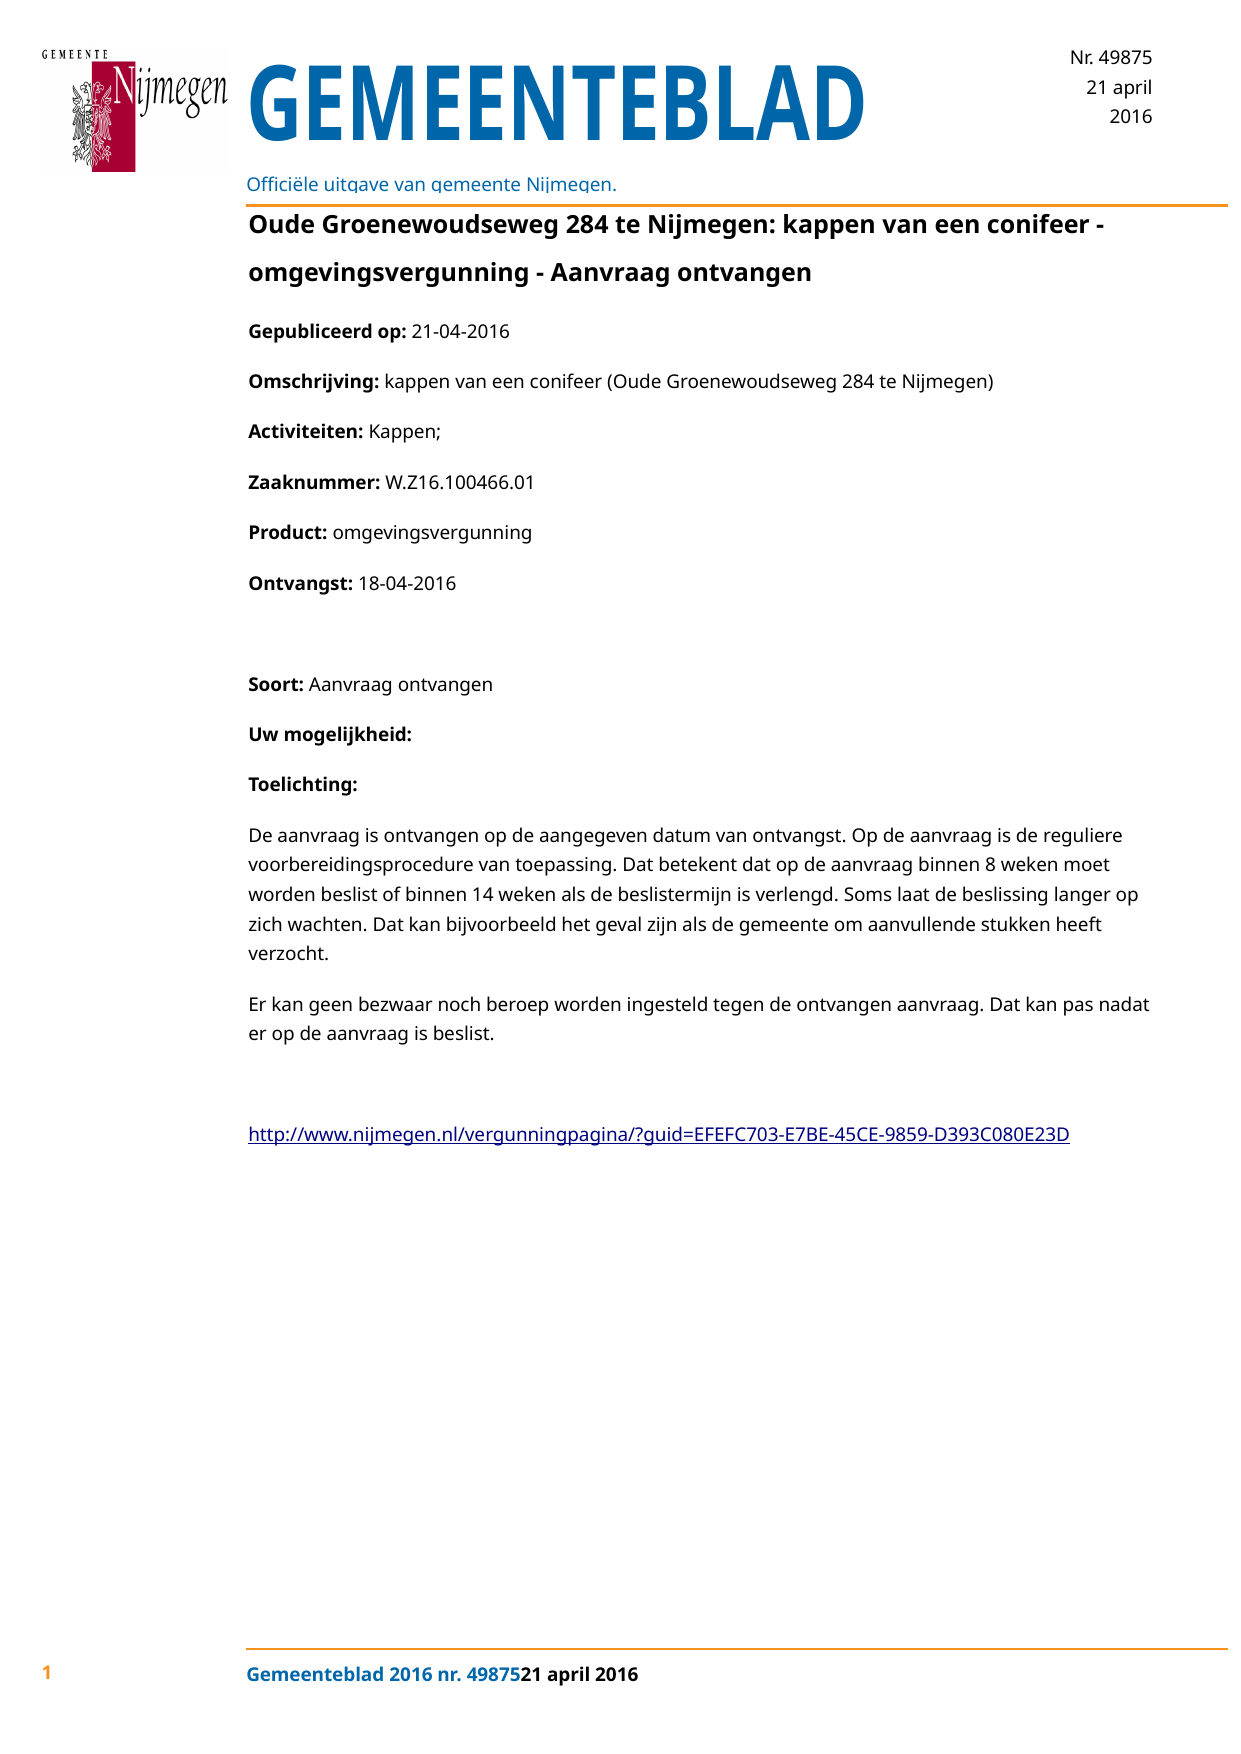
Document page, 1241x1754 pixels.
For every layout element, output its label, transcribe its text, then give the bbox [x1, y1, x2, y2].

text Activiteiten: Kappen; [248, 419, 1152, 444]
text Omschrijving: kappen van een conifeer (Oude Groenewoudseweg 284 te Nijmegen) [248, 368, 1152, 394]
text Er kan geen bezwaar noch beroep worden ingesteld tegen de ontvangen aanvraag. Dat kan pas nadat er op de aanvraag is beslist. [248, 991, 1152, 1046]
text Soort: Aanvraag ontvangen [248, 671, 1152, 697]
text Ontvangst: 18-04-2016 [248, 570, 1152, 596]
text De aanvraag is ontvangen op de aangegeven datum van ontvangst. Op de aanvraag is de reguliere voorbereidingsprocedure van toepassing. Dat betekent dat op de aanvraag binnen 8 weken moet worden beslist of binnen 14 weken als de beslistermijn is verlengd. Soms laat de beslissing langer op zich wachten. Dat kan bijvoorbeeld het geval zijn als de gemeente om aanvullende stukken heeft verzocht. [248, 822, 1152, 966]
text Gepubliceerd op: 21-04-2016 [248, 318, 1152, 344]
text Product: omgevingsvergunning [248, 519, 1152, 545]
text Toelichting: [248, 772, 1152, 797]
picture [41, 47, 231, 172]
text http://www.nijmegen.nl/vergunningpagina/?guid=EFEFC703-E7BE-45CE-9859-D393C080E23D [248, 1121, 1152, 1147]
text Uw mogelijkheid: [248, 721, 1152, 747]
text Oude Groenewoudseweg 284 te Nijmegen: kappen van een conifeer - omgevingsvergunning - Aanvraag ontvangen [248, 207, 1152, 288]
text Zaaknummer: W.Z16.100466.01 [248, 469, 1152, 495]
